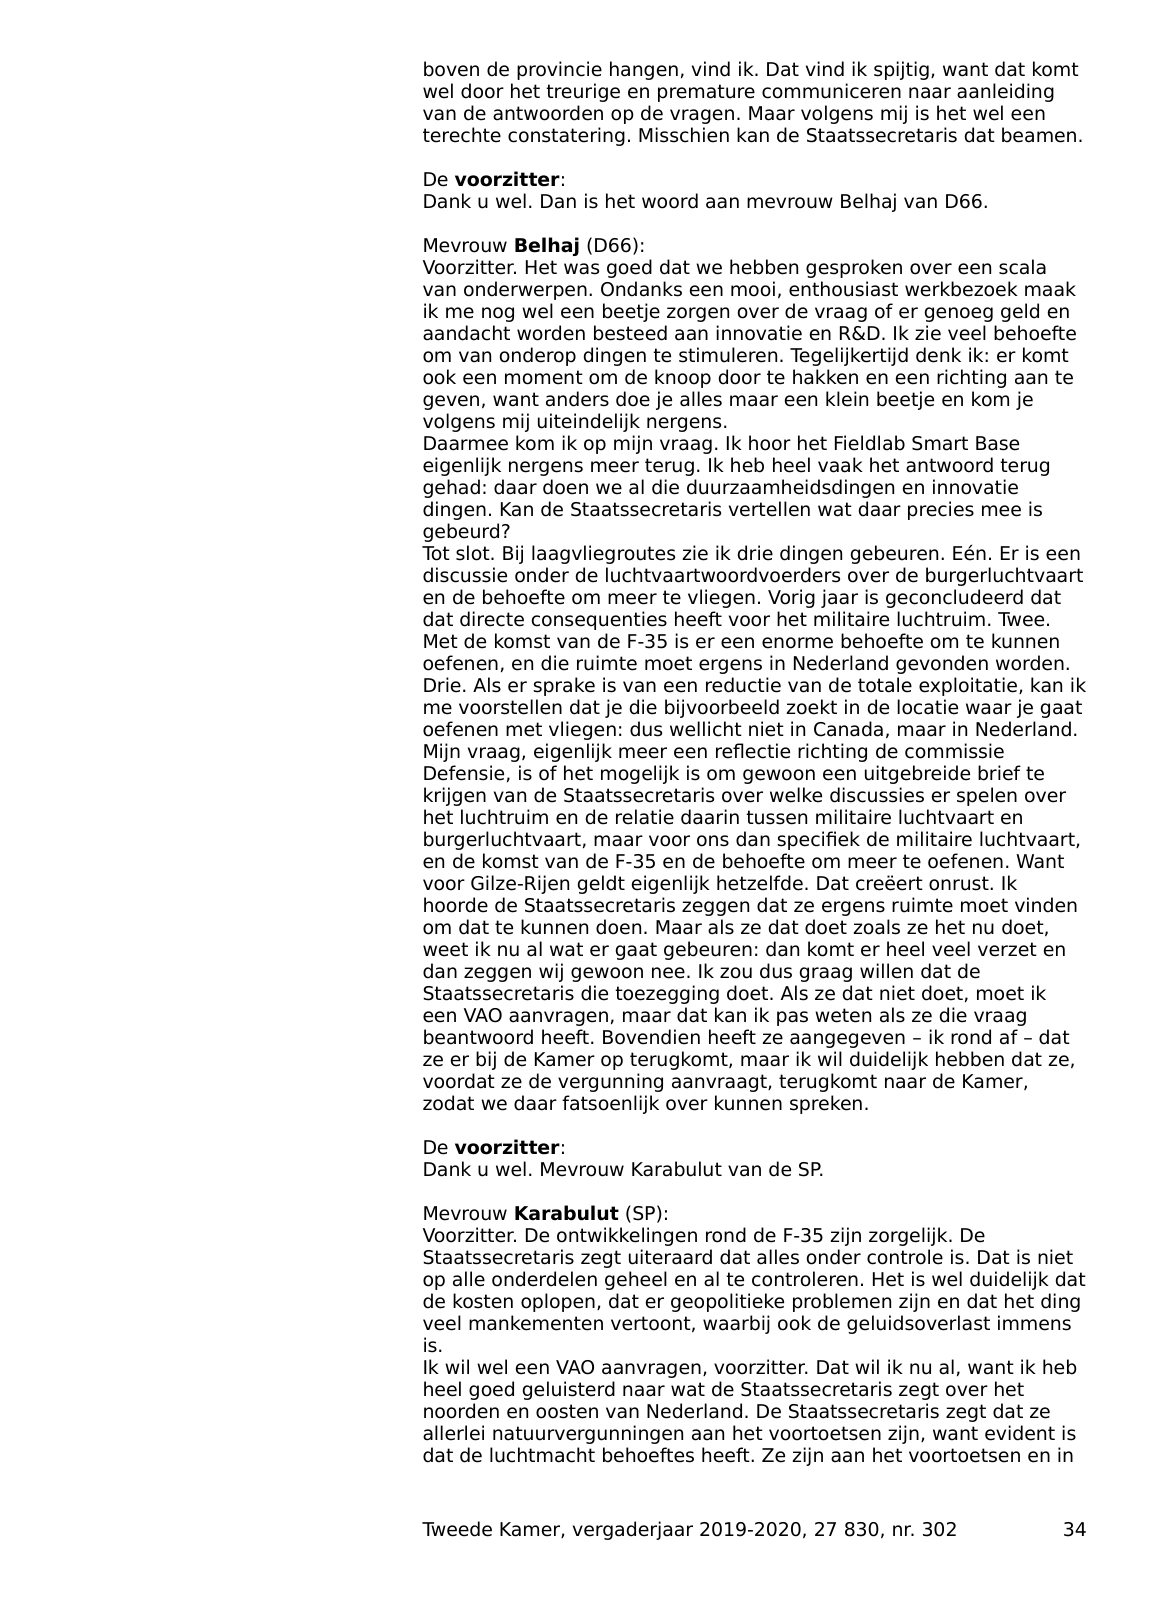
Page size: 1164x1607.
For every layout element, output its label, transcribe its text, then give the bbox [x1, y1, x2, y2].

text Dank u wel. Mevrouw Karabulut van de SP. [422, 1159, 1087, 1181]
text boven de provincie hangen, vind ik. Dat vind ik spijtig, want dat komt wel door het treurige en premature communiceren naar aanleiding van de antwoorden op de vragen. Maar volgens mij is het wel een terechte constatering. Misschien kan de Staatssecretaris dat beamen. [422, 59, 1087, 147]
text Mevrouw Karabulut (SP): [422, 1203, 1087, 1225]
text Mevrouw Belhaj (D66): [422, 235, 1087, 257]
text Tot slot. Bij laagvliegroutes zie ik drie dingen gebeuren. Eén. Er is een discussie onder de luchtvaartwoordvoerders over de burgerluchtvaart en de behoefte om meer te vliegen. Vorig jaar is geconcludeerd dat dat directe consequenties heeft voor het militaire luchtruim. Twee. Met de komst van de F-35 is er een enorme behoefte om te kunnen oefenen, en die ruimte moet ergens in Nederland gevonden worden. Drie. Als er sprake is van een reductie van de totale exploitatie, kan ik me voorstellen dat je die bijvoorbeeld zoekt in de locatie waar je gaat oefenen met vliegen: dus wellicht niet in Canada, maar in Nederland. [422, 543, 1087, 741]
text De voorzitter: [422, 169, 1087, 191]
text De voorzitter: [422, 1137, 1087, 1159]
text Mijn vraag, eigenlijk meer een reflectie richting de commissie Defensie, is of het mogelijk is om gewoon een uitgebreide brief te krijgen van de Staatssecretaris over welke discussies er spelen over het luchtruim en de relatie daarin tussen militaire luchtvaart en burgerluchtvaart, maar voor ons dan specifiek de militaire luchtvaart, en de komst van de F-35 en de behoefte om meer te oefenen. Want voor Gilze-Rijen geldt eigenlijk hetzelfde. Dat creëert onrust. Ik hoorde de Staatssecretaris zeggen dat ze ergens ruimte moet vinden om dat te kunnen doen. Maar als ze dat doet zoals ze het nu doet, weet ik nu al wat er gaat gebeuren: dan komt er heel veel verzet en dan zeggen wij gewoon nee. Ik zou dus graag willen dat de Staatssecretaris die toezegging doet. Als ze dat niet doet, moet ik een VAO aanvragen, maar dat kan ik pas weten als ze die vraag beantwoord heeft. Bovendien heeft ze aangegeven – ik rond af – dat ze er bij de Kamer op terugkomt, maar ik wil duidelijk hebben dat ze, voordat ze de vergunning aanvraagt, terugkomt naar de Kamer, zodat we daar fatsoenlijk over kunnen spreken. [422, 741, 1087, 1114]
text Voorzitter. De ontwikkelingen rond de F-35 zijn zorgelijk. De Staatssecretaris zegt uiteraard dat alles onder controle is. Dat is niet op alle onderdelen geheel en al te controleren. Het is wel duidelijk dat de kosten oplopen, dat er geopolitieke problemen zijn en dat het ding veel mankementen vertoont, waarbij ook de geluidsoverlast immens is. [422, 1225, 1087, 1357]
text Dank u wel. Dan is het woord aan mevrouw Belhaj van D66. [422, 191, 1087, 213]
text Ik wil wel een VAO aanvragen, voorzitter. Dat wil ik nu al, want ik heb heel goed geluisterd naar wat de Staatssecretaris zegt over het noorden en oosten van Nederland. De Staatssecretaris zegt dat ze allerlei natuurvergunningen aan het voortoetsen zijn, want evident is dat de luchtmacht behoeftes heeft. Ze zijn aan het voortoetsen en in [422, 1357, 1087, 1467]
text Voorzitter. Het was goed dat we hebben gesproken over een scala van onderwerpen. Ondanks een mooi, enthousiast werkbezoek maak ik me nog wel een beetje zorgen over de vraag of er genoeg geld en aandacht worden besteed aan innovatie en R&D. Ik zie veel behoefte om van onderop dingen te stimuleren. Tegelijkertijd denk ik: er komt ook een moment om de knoop door te hakken en een richting aan te geven, want anders doe je alles maar een klein beetje en kom je volgens mij uiteindelijk nergens. [422, 257, 1087, 433]
text Daarmee kom ik op mijn vraag. Ik hoor het Fieldlab Smart Base eigenlijk nergens meer terug. Ik heb heel vaak het antwoord terug gehad: daar doen we al die duurzaamheidsdingen en innovatie dingen. Kan de Staatssecretaris vertellen wat daar precies mee is gebeurd? [422, 433, 1087, 543]
